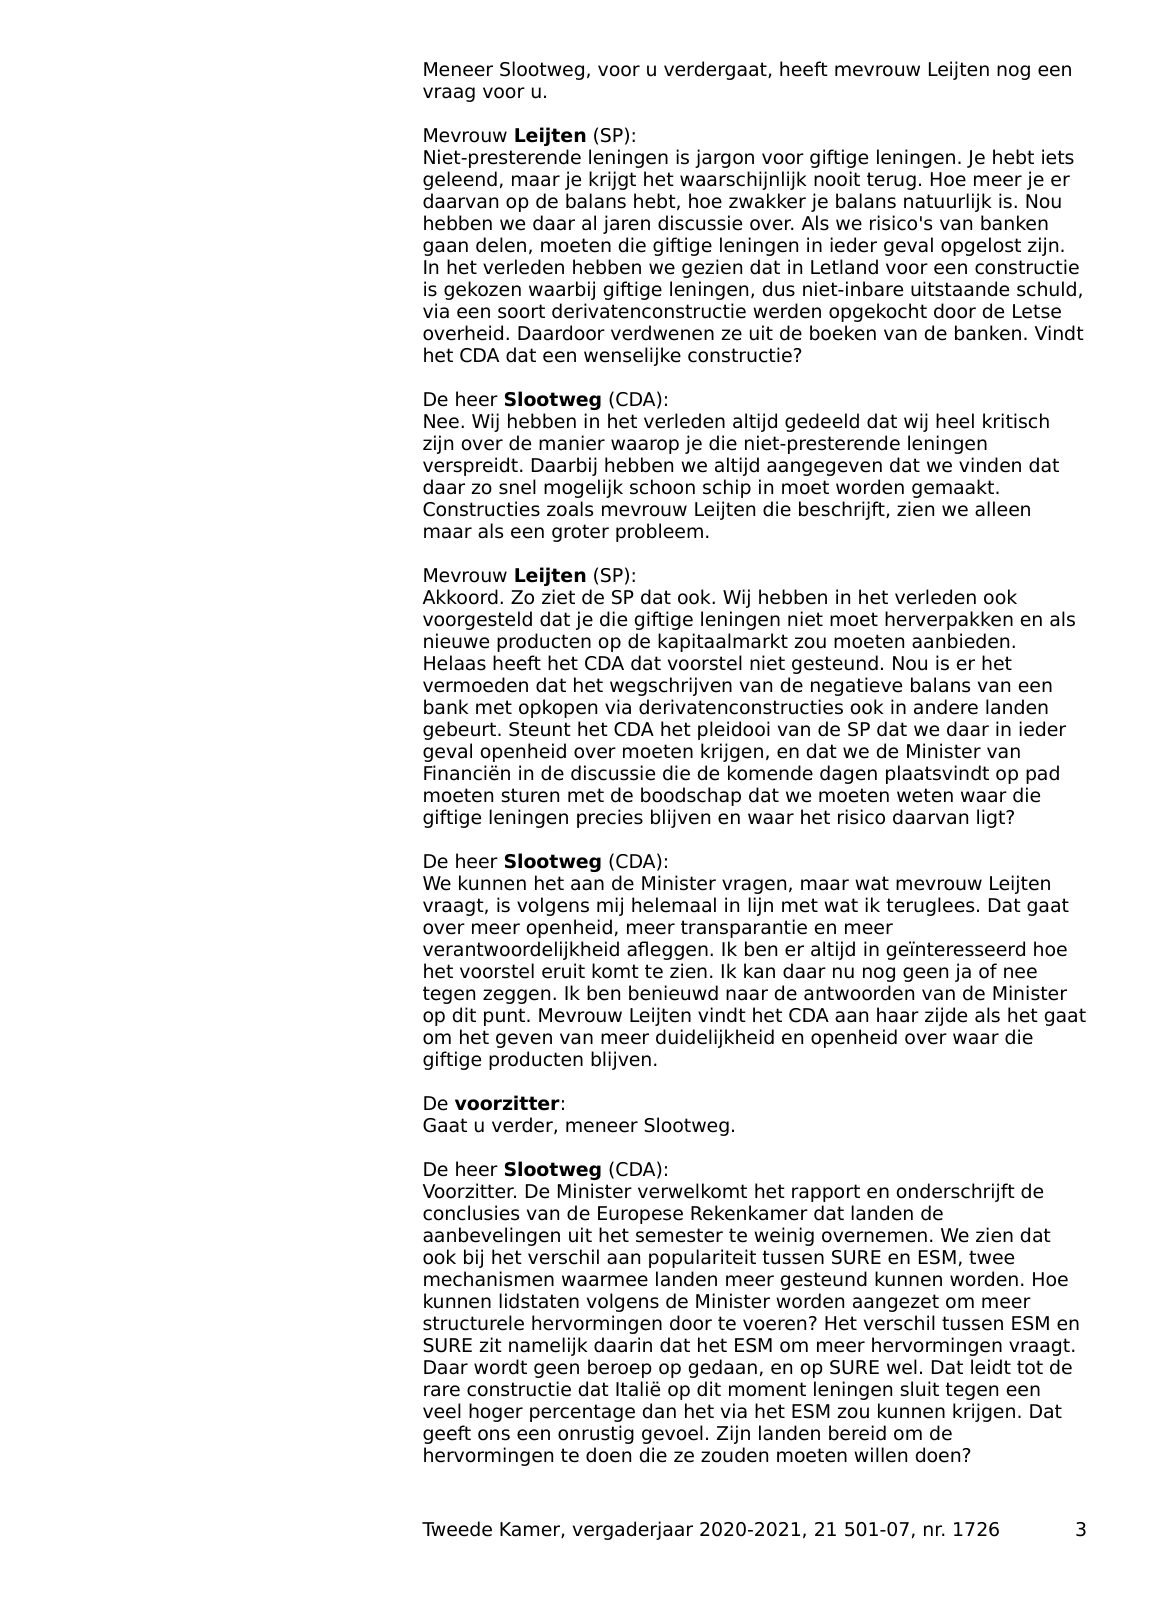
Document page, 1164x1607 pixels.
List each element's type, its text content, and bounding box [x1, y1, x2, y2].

text De voorzitter: [422, 1093, 1087, 1115]
text Gaat u verder, meneer Slootweg. [422, 1115, 1087, 1137]
text De heer Slootweg (CDA): [422, 389, 1087, 411]
text Akkoord. Zo ziet de SP dat ook. Wij hebben in het verleden ook voorgesteld dat je die giftige leningen niet moet herverpakken en als nieuwe producten op de kapitaalmarkt zou moeten aanbieden. Helaas heeft het CDA dat voorstel niet gesteund. Nou is er het vermoeden dat het wegschrijven van de negatieve balans van een bank met opkopen via derivatenconstructies ook in andere landen gebeurt. Steunt het CDA het pleidooi van de SP dat we daar in ieder geval openheid over moeten krijgen, en dat we de Minister van Financiën in de discussie die de komende dagen plaatsvindt op pad moeten sturen met de boodschap dat we moeten weten waar die giftige leningen precies blijven en waar het risico daarvan ligt? [422, 587, 1087, 829]
text Voorzitter. De Minister verwelkomt het rapport en onderschrijft de conclusies van de Europese Rekenkamer dat landen de aanbevelingen uit het semester te weinig overnemen. We zien dat ook bij het verschil aan populariteit tussen SURE en ESM, twee mechanismen waarmee landen meer gesteund kunnen worden. Hoe kunnen lidstaten volgens de Minister worden aangezet om meer structurele hervormingen door te voeren? Het verschil tussen ESM en SURE zit namelijk daarin dat het ESM om meer hervormingen vraagt. Daar wordt geen beroep op gedaan, en op SURE wel. Dat leidt tot de rare constructie dat Italië op dit moment leningen sluit tegen een veel hoger percentage dan het via het ESM zou kunnen krijgen. Dat geeft ons een onrustig gevoel. Zijn landen bereid om de hervormingen te doen die ze zouden moeten willen doen? [422, 1181, 1087, 1467]
text Mevrouw Leijten (SP): [422, 565, 1087, 587]
text De heer Slootweg (CDA): [422, 851, 1087, 873]
text Meneer Slootweg, voor u verdergaat, heeft mevrouw Leijten nog een vraag voor u. [422, 59, 1087, 103]
text Mevrouw Leijten (SP): [422, 125, 1087, 147]
text Niet-presterende leningen is jargon voor giftige leningen. Je hebt iets geleend, maar je krijgt het waarschijnlijk nooit terug. Hoe meer je er daarvan op de balans hebt, hoe zwakker je balans natuurlijk is. Nou hebben we daar al jaren discussie over. Als we risico's van banken gaan delen, moeten die giftige leningen in ieder geval opgelost zijn. In het verleden hebben we gezien dat in Letland voor een constructie is gekozen waarbij giftige leningen, dus niet-inbare uitstaande schuld, via een soort derivatenconstructie werden opgekocht door de Letse overheid. Daardoor verdwenen ze uit de boeken van de banken. Vindt het CDA dat een wenselijke constructie? [422, 147, 1087, 367]
text Nee. Wij hebben in het verleden altijd gedeeld dat wij heel kritisch zijn over de manier waarop je die niet-presterende leningen verspreidt. Daarbij hebben we altijd aangegeven dat we vinden dat daar zo snel mogelijk schoon schip in moet worden gemaakt. Constructies zoals mevrouw Leijten die beschrijft, zien we alleen maar als een groter probleem. [422, 411, 1087, 543]
text De heer Slootweg (CDA): [422, 1159, 1087, 1181]
text We kunnen het aan de Minister vragen, maar wat mevrouw Leijten vraagt, is volgens mij helemaal in lijn met wat ik teruglees. Dat gaat over meer openheid, meer transparantie en meer verantwoordelijkheid afleggen. Ik ben er altijd in geïnteresseerd hoe het voorstel eruit komt te zien. Ik kan daar nu nog geen ja of nee tegen zeggen. Ik ben benieuwd naar de antwoorden van de Minister op dit punt. Mevrouw Leijten vindt het CDA aan haar zijde als het gaat om het geven van meer duidelijkheid en openheid over waar die giftige producten blijven. [422, 873, 1087, 1071]
